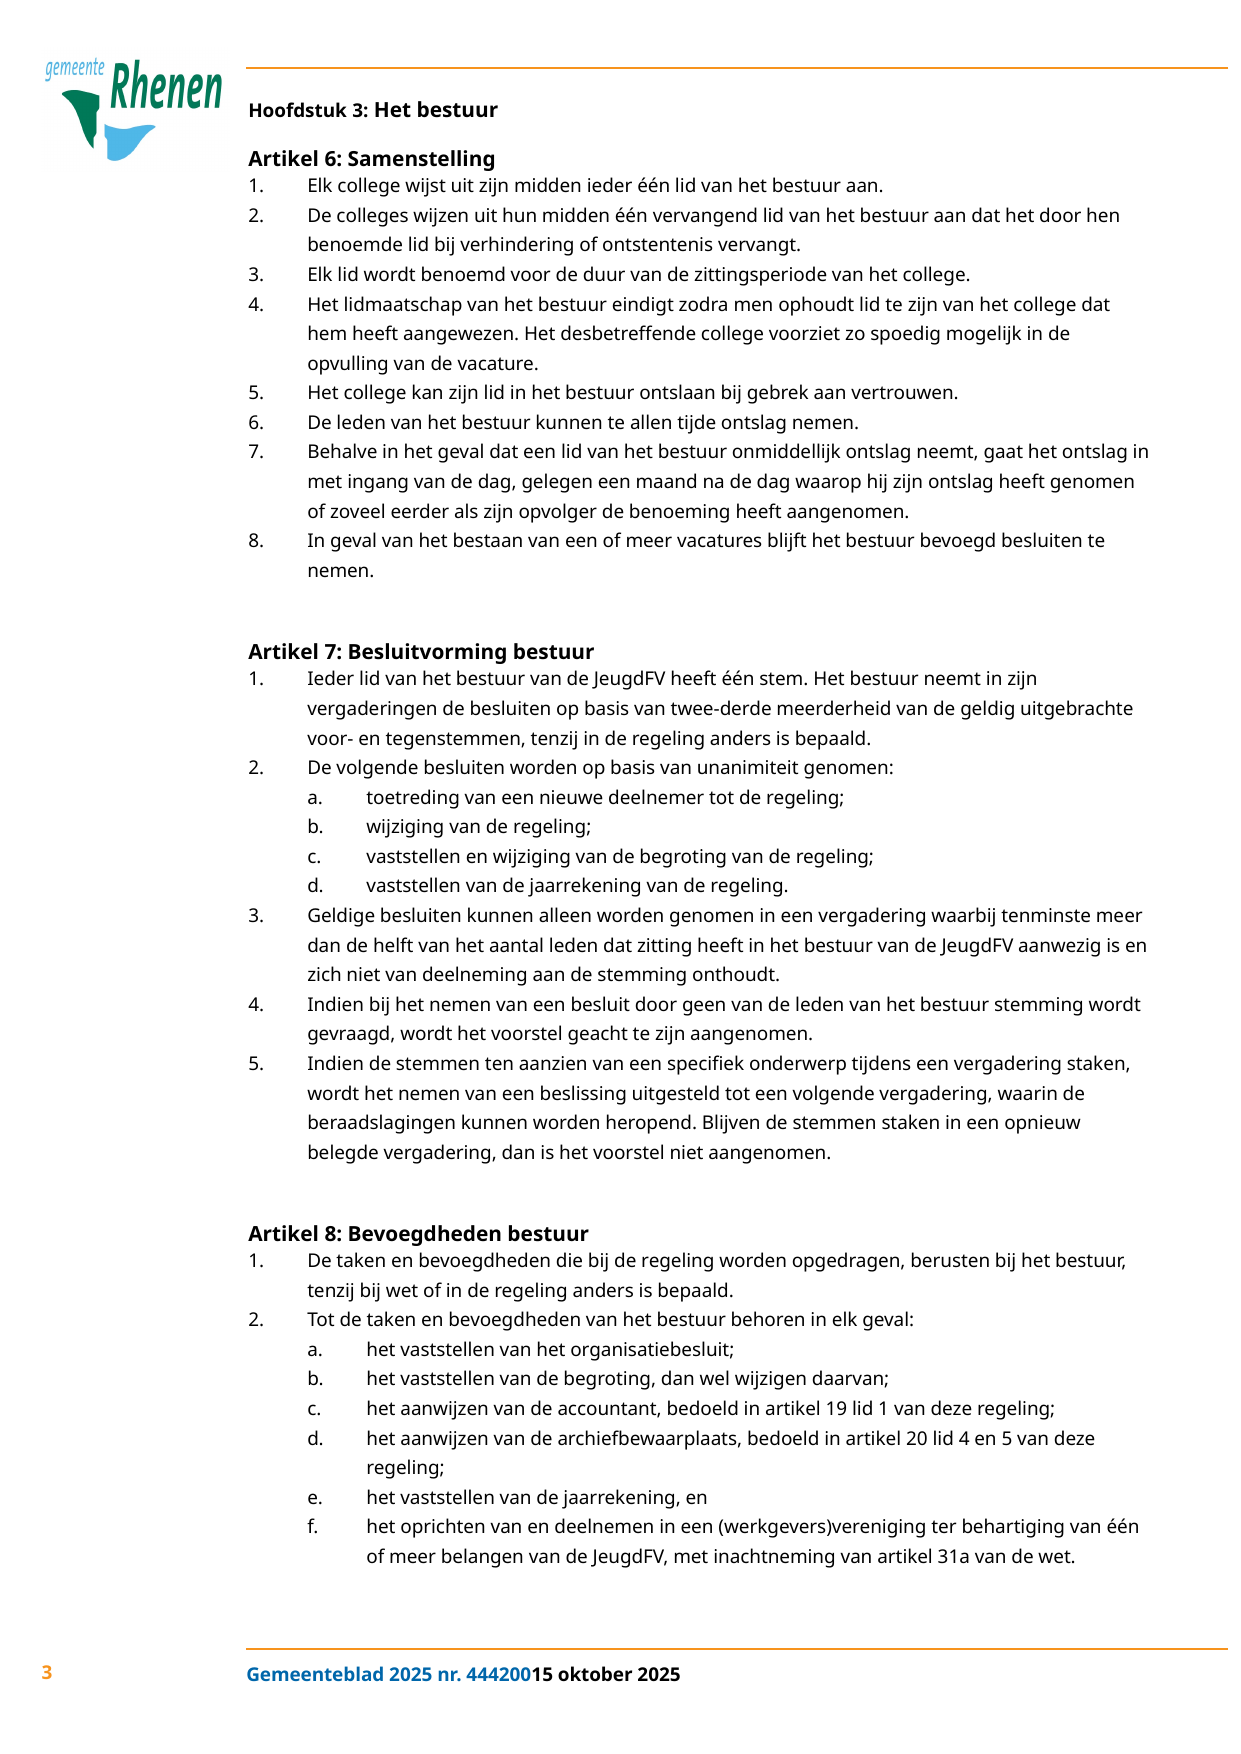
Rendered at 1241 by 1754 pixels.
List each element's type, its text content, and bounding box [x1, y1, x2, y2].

list De taken en bevoegdheden die bij de regeling worden opgedragen, berusten bij het bestuur, tenzij bij wet of in de regeling anders is bepaald. [248, 1247, 1152, 1303]
list De leden van het bestuur kunnen te allen tijde ontslag nemen. [248, 409, 1152, 435]
list Indien de stemmen ten aanzien van een specifiek onderwerp tijdens een vergadering staken, wordt het nemen van een beslissing uitgesteld tot een volgende vergadering, waarin de beraadslagingen kunnen worden heropend. Blijven de stemmen staken in een opnieuw belegde vergadering, dan is het voorstel niet aangenomen. [248, 1050, 1152, 1164]
text Artikel 6: Samenstelling [248, 144, 1152, 172]
list Het college kan zijn lid in het bestuur ontslaan bij gebrek aan vertrouwen. [248, 379, 1152, 405]
list wijziging van de regeling; [307, 813, 1152, 839]
list het vaststellen van het organisatiebesluit; [307, 1336, 1152, 1362]
list toetreding van een nieuwe deelnemer tot de regeling; [307, 784, 1152, 809]
list De colleges wijzen uit hun midden één vervangend lid van het bestuur aan dat het door hen benoemde lid bij verhindering of ontstentenis vervangt. [248, 202, 1152, 257]
list vaststellen van de jaarrekening van de regeling. [307, 873, 1152, 898]
list het aanwijzen van de archiefbewaarplaats, bedoeld in artikel 20 lid 4 en 5 van deze regeling; [307, 1425, 1152, 1480]
text Artikel 8: Bevoegdheden bestuur [248, 1219, 1152, 1247]
list Elk lid wordt benoemd voor de duur van de zittingsperiode van het college. [248, 261, 1152, 287]
list Geldige besluiten kunnen alleen worden genomen in een vergadering waarbij tenminste meer dan de helft van het aantal leden dat zitting heeft in het bestuur van de JeugdFV aanwezig is en zich niet van deelneming aan de stemming onthoudt. [248, 902, 1152, 987]
text Artikel 7: Besluitvorming bestuur [248, 637, 1152, 666]
list Het lidmaatschap van het bestuur eindigt zodra men ophoudt lid te zijn van het college dat hem heeft aangewezen. Het desbetreffende college voorziet zo spoedig mogelijk in de opvulling van de vacature. [248, 291, 1152, 376]
list het vaststellen van de jaarrekening, en [307, 1484, 1152, 1510]
list vaststellen en wijziging van de begroting van de regeling; [307, 843, 1152, 869]
list In geval van het bestaan van een of meer vacatures blijft het bestuur bevoegd besluiten te nemen. [248, 527, 1152, 583]
list Behalve in het geval dat een lid van het bestuur onmiddellijk ontslag neemt, gaat het ontslag in met ingang van de dag, gelegen een maand na de dag waarop hij zijn ontslag heeft genomen of zoveel eerder als zijn opvolger de benoeming heeft aangenomen. [248, 439, 1152, 524]
list het aanwijzen van de accountant, bedoeld in artikel 19 lid 1 van deze regeling; [307, 1395, 1152, 1421]
list De volgende besluiten worden op basis van unanimiteit genomen: [248, 754, 1152, 780]
text Hoofdstuk 3: Het bestuur [248, 95, 1152, 123]
list Indien bij het nemen van een besluit door geen van de leden van het bestuur stemming wordt gevraagd, wordt het voorstel geacht te zijn aangenomen. [248, 991, 1152, 1046]
picture [41, 47, 231, 172]
list het vaststellen van de begroting, dan wel wijzigen daarvan; [307, 1366, 1152, 1391]
list Tot de taken en bevoegdheden van het bestuur behoren in elk geval: [248, 1306, 1152, 1332]
list het oprichten van en deelnemen in een (werkgevers)vereniging ter behartiging van één of meer belangen van de JeugdFV, met inachtneming van artikel 31a van de wet. [307, 1513, 1152, 1569]
list Ieder lid van het bestuur van de JeugdFV heeft één stem. Het bestuur neemt in zijn vergaderingen de besluiten op basis van twee-derde meerderheid van de geldig uitgebrachte voor- en tegenstemmen, tenzij in de regeling anders is bepaald. [248, 666, 1152, 750]
list Elk college wijst uit zijn midden ieder één lid van het bestuur aan. [248, 172, 1152, 198]
